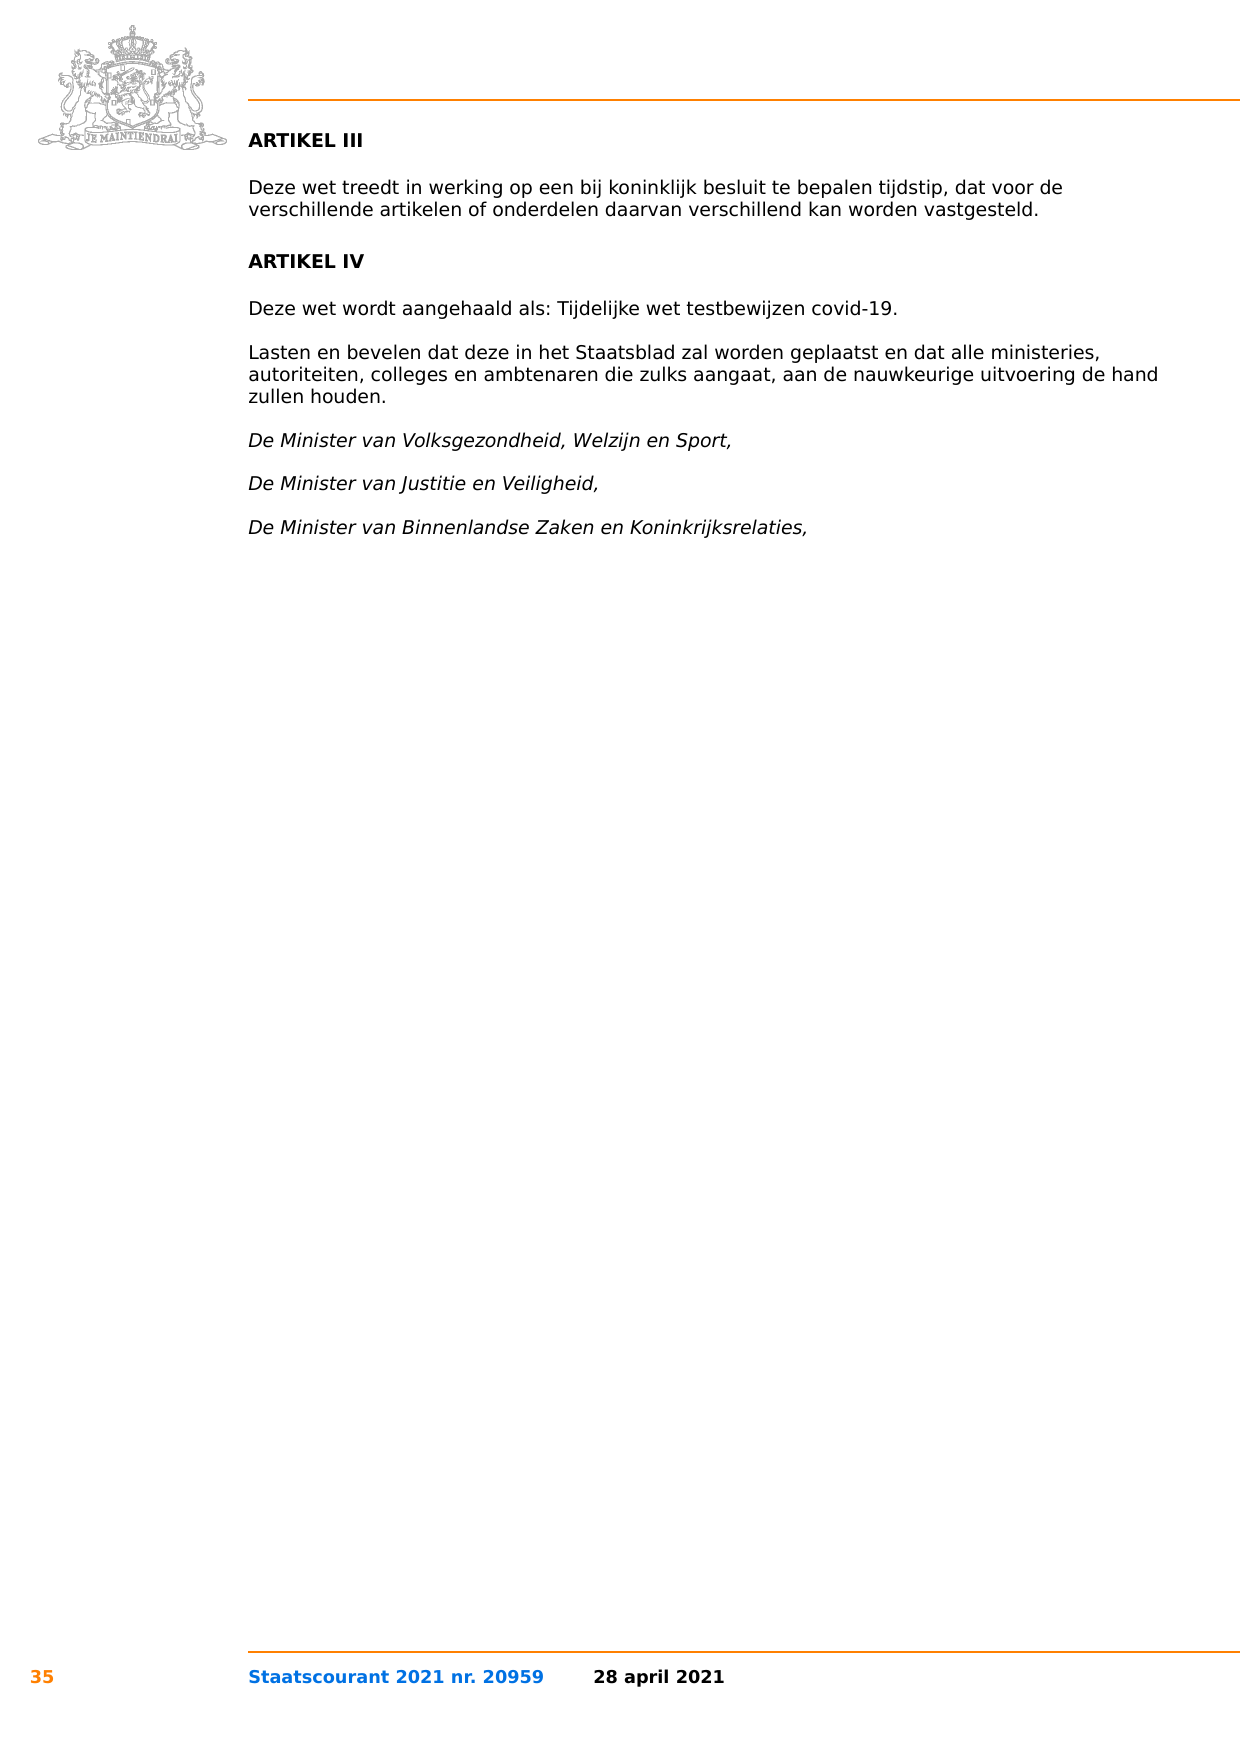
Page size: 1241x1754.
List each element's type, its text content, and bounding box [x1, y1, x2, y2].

text De Minister van Volksgezondheid, Welzijn en Sport, [248, 429, 1163, 451]
subtitle ARTIKEL IV [248, 251, 1163, 273]
picture [38, 25, 227, 150]
text De Minister van Binnenlandse Zaken en Koninkrijksrelaties, [248, 517, 1163, 539]
text Deze wet wordt aangehaald als: Tijdelijke wet testbewijzen covid-19. [248, 298, 1163, 320]
text Deze wet treedt in werking op een bij koninklijk besluit te bepalen tijdstip, dat voor de verschillende artikelen of onderdelen daarvan verschillend kan worden vastgesteld. [248, 177, 1163, 221]
text De Minister van Justitie en Veiligheid, [248, 473, 1163, 495]
subtitle ARTIKEL III [248, 130, 1163, 152]
text Lasten en bevelen dat deze in het Staatsblad zal worden geplaatst en dat alle ministeries, autoriteiten, colleges en ambtenaren die zulks aangaat, aan de nauwkeurige uitvoering de hand zullen houden. [248, 342, 1163, 408]
